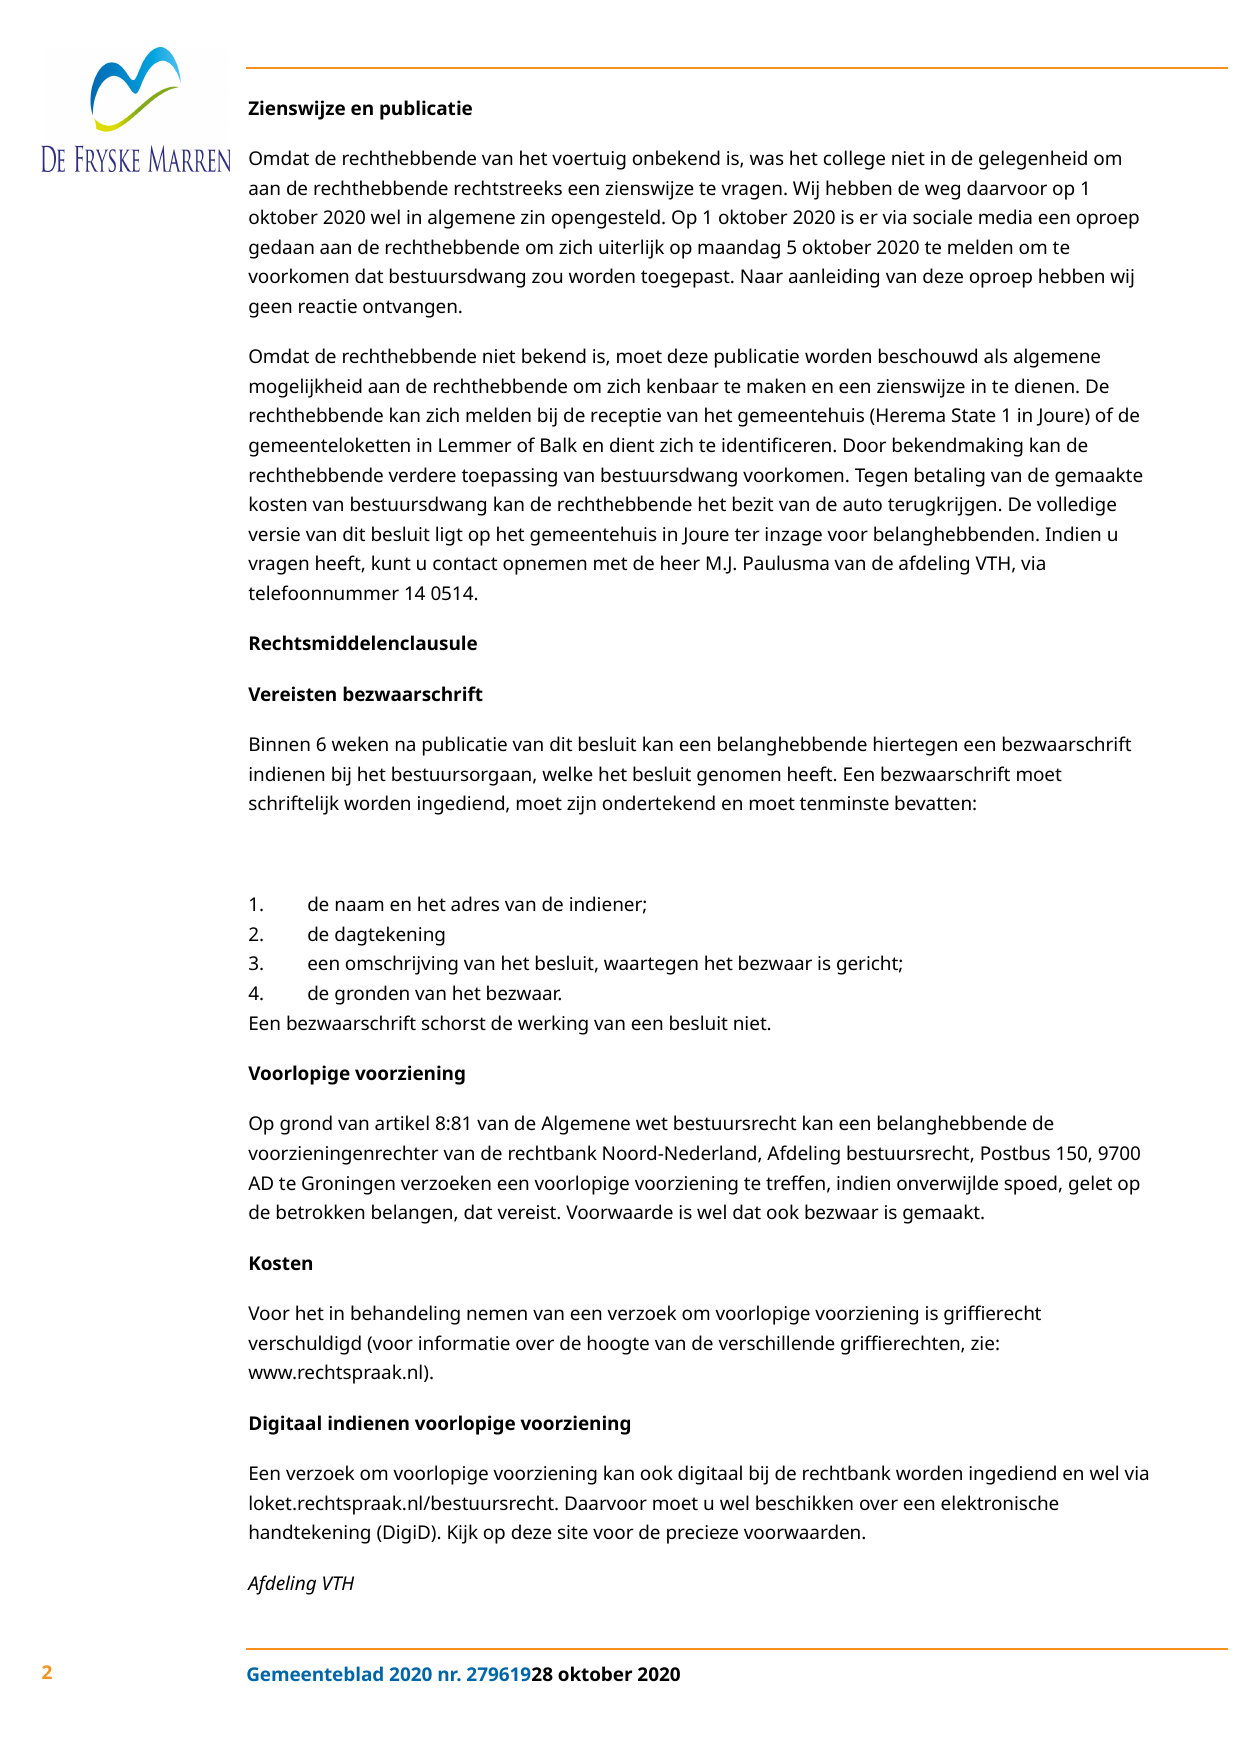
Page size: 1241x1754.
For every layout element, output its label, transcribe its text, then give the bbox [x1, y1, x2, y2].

text Afdeling VTH [248, 1570, 1152, 1596]
text Rechtsmiddelenclausule [248, 631, 1152, 656]
text Binnen 6 weken na publicatie van dit besluit kan een belanghebbende hiertegen een bezwaarschrift indienen bij het bestuursorgaan, welke het besluit genomen heeft. Een bezwaarschrift moet schriftelijk worden ingediend, moet zijn ondertekend en moet tenminste bevatten: [248, 731, 1152, 816]
text Omdat de rechthebbende van het voertuig onbekend is, was het college niet in de gelegenheid om aan de rechthebbende rechtstreeks een zienswijze te vragen. Wij hebben de weg daarvoor op 1 oktober 2020 wel in algemene zin opengesteld. Op 1 oktober 2020 is er via sociale media een oproep gedaan aan de rechthebbende om zich uiterlijk op maandag 5 oktober 2020 te melden om te voorkomen dat bestuursdwang zou worden toegepast. Naar aanleiding van deze oproep hebben wij geen reactie ontvangen. [248, 145, 1152, 319]
text Voor het in behandeling nemen van een verzoek om voorlopige voorziening is griffierecht verschuldigd (voor informatie over de hoogte van de verschillende griffierechten, zie: www.rechtspraak.nl). [248, 1300, 1152, 1385]
text Omdat de rechthebbende niet bekend is, moet deze publicatie worden beschouwd als algemene mogelijkheid aan de rechthebbende om zich kenbaar te maken en een zienswijze in te dienen. De rechthebbende kan zich melden bij de receptie van het gemeentehuis (Herema State 1 in Joure) of de gemeenteloketten in Lemmer of Balk en dient zich te identificeren. Door bekendmaking kan de rechthebbende verdere toepassing van bestuursdwang voorkomen. Tegen betaling van de gemaakte kosten van bestuursdwang kan de rechthebbende het bezit van de auto terugkrijgen. De volledige versie van dit besluit ligt op het gemeentehuis in Joure ter inzage voor belanghebbenden. Indien u vragen heeft, kunt u contact opnemen met de heer M.J. Paulusma van de afdeling VTH, via telefoonnummer 14 0514. [248, 343, 1152, 606]
text Zienswijze en publicatie [248, 95, 1152, 121]
text Een verzoek om voorlopige voorziening kan ook digitaal bij de rechtbank worden ingediend en wel via loket.rechtspraak.nl/bestuursrecht. Daarvoor moet u wel beschikken over een elektronische handtekening (DigiD). Kijk op deze site voor de precieze voorwaarden. [248, 1460, 1152, 1545]
list de naam en het adres van de indiener; [248, 891, 1152, 917]
text Voorlopige voorziening [248, 1060, 1152, 1086]
text Digitaal indienen voorlopige voorziening [248, 1410, 1152, 1436]
text Een bezwaarschrift schorst de werking van een besluit niet. [248, 1010, 1152, 1036]
text Kosten [248, 1250, 1152, 1276]
text Vereisten bezwaarschrift [248, 681, 1152, 707]
list de gronden van het bezwaar. [248, 980, 1152, 1006]
text Op grond van artikel 8:81 van de Algemene wet bestuursrecht kan een belanghebbende de voorzieningenrechter van de rechtbank Noord-Nederland, Afdeling bestuursrecht, Postbus 150, 9700 AD te Groningen verzoeken een voorlopige voorziening te treffen, indien onverwijlde spoed, gelet op de betrokken belangen, dat vereist. Voorwaarde is wel dat ook bezwaar is gemaakt. [248, 1111, 1152, 1225]
list een omschrijving van het besluit, waartegen het bezwaar is gericht; [248, 951, 1152, 976]
list de dagtekening [248, 921, 1152, 947]
picture [41, 47, 231, 172]
